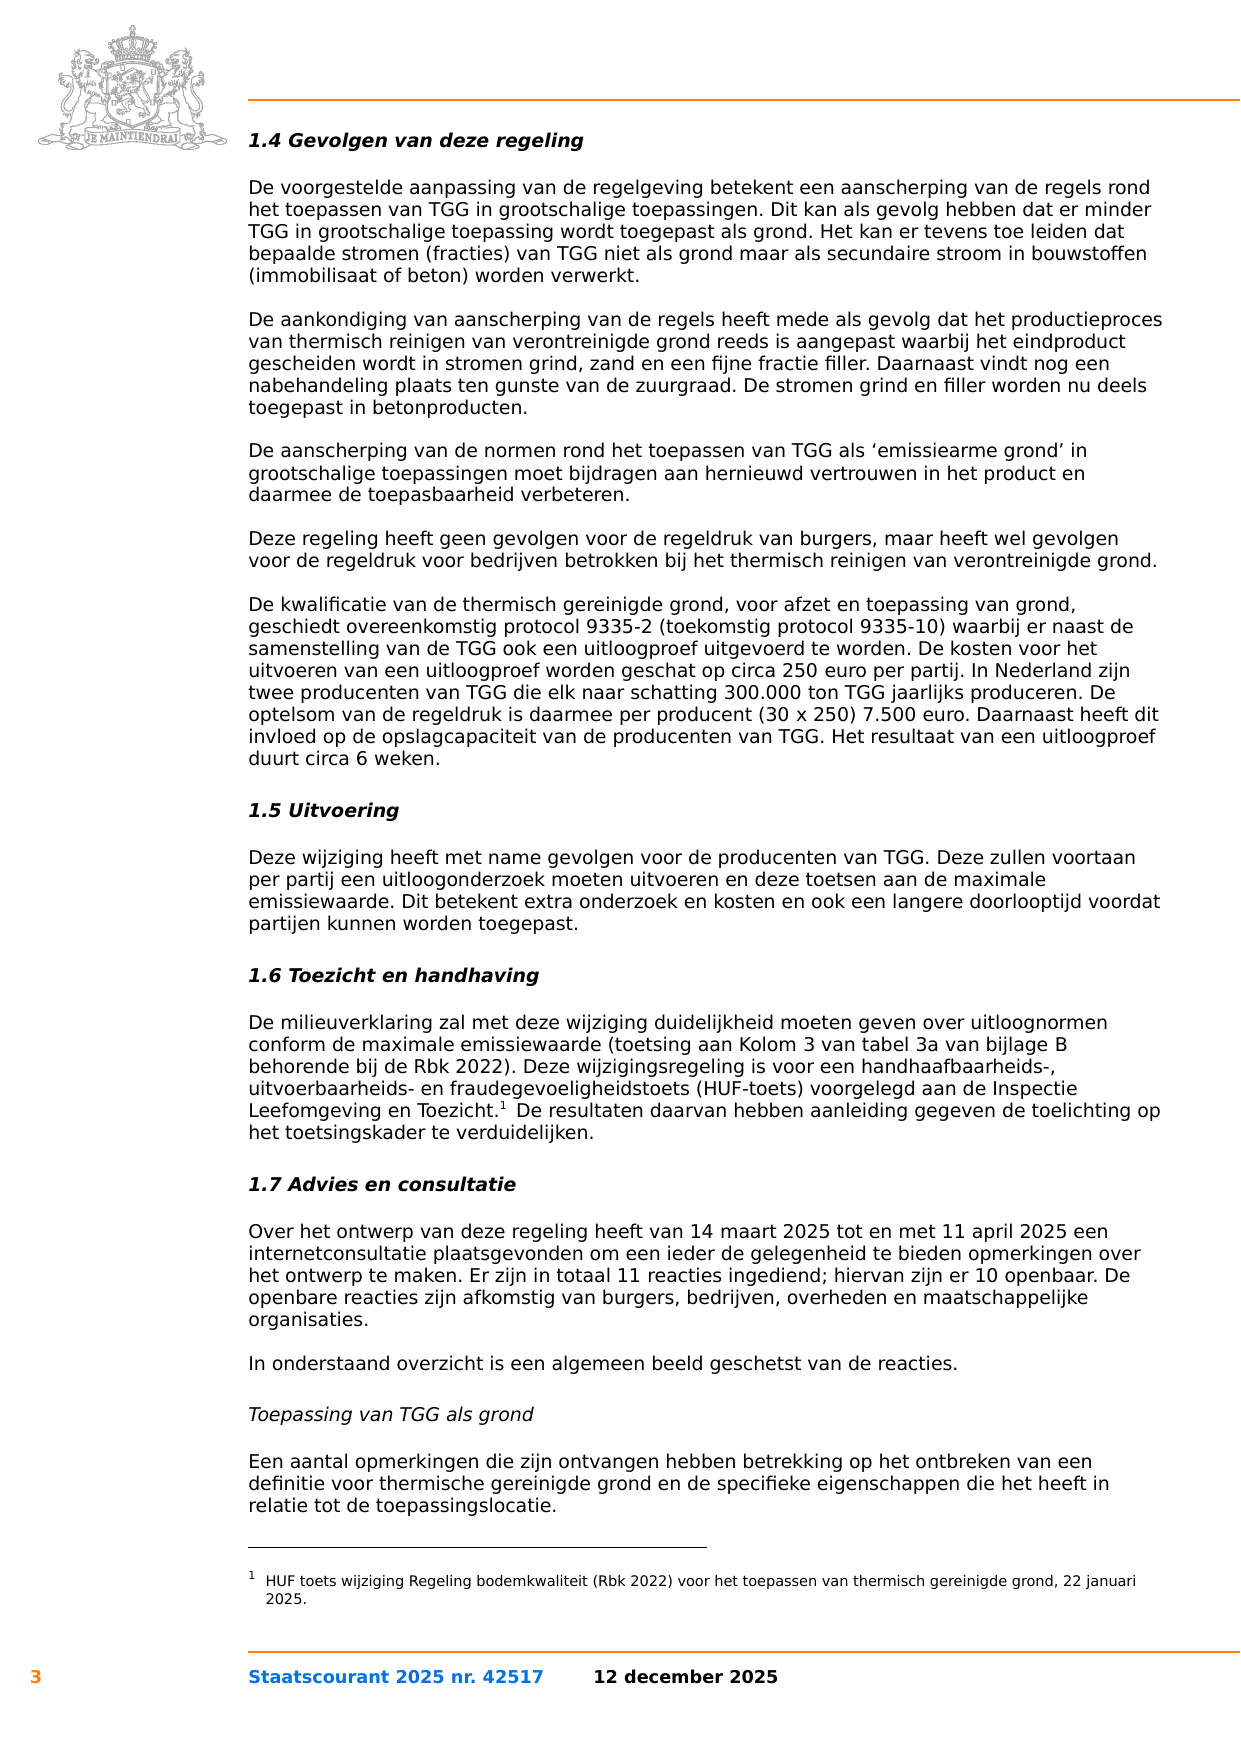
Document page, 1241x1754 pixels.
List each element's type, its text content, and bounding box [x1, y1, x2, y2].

text Over het ontwerp van deze regeling heeft van 14 maart 2025 tot en met 11 april 2025 een internetconsultatie plaatsgevonden om een ieder de gelegenheid te bieden opmerkingen over het ontwerp te maken. Er zijn in totaal 11 reacties ingediend; hiervan zijn er 10 openbaar. De openbare reacties zijn afkomstig van burgers, bedrijven, overheden en maatschappelijke organisaties. [248, 1221, 1163, 1331]
subtitle Toepassing van TGG als grond [248, 1404, 1163, 1426]
text Deze regeling heeft geen gevolgen voor de regeldruk van burgers, maar heeft wel gevolgen voor de regeldruk voor bedrijven betrokken bij het thermisch reinigen van verontreinigde grond. [248, 528, 1163, 572]
text Deze wijziging heeft met name gevolgen voor de producenten van TGG. Deze zullen voortaan per partij een uitloogonderzoek moeten uitvoeren en deze toetsen aan de maximale emissiewaarde. Dit betekent extra onderzoek en kosten en ook een langere doorlooptijd voordat partijen kunnen worden toegepast. [248, 847, 1163, 935]
subtitle 1.7 Advies en consultatie [248, 1174, 1163, 1196]
text De aankondiging van aanscherping van de regels heeft mede als gevolg dat het productieproces van thermisch reinigen van verontreinigde grond reeds is aangepast waarbij het eindproduct gescheiden wordt in stromen grind, zand en een fijne fractie filler. Daarnaast vindt nog een nabehandeling plaats ten gunste van de zuurgraad. De stromen grind en filler worden nu deels toegepast in betonproducten. [248, 309, 1163, 418]
text Een aantal opmerkingen die zijn ontvangen hebben betrekking op het ontbreken van een definitie voor thermische gereinigde grond en de specifieke eigenschappen die het heeft in relatie tot de toepassingslocatie. [248, 1451, 1163, 1517]
text In onderstaand overzicht is een algemeen beeld geschetst van de reacties. [248, 1352, 1163, 1374]
subtitle 1.6 Toezicht en handhaving [248, 965, 1163, 987]
text De kwalificatie van de thermisch gereinigde grond, voor afzet en toepassing van grond, geschiedt overeenkomstig protocol 9335-2 (toekomstig protocol 9335-10) waarbij er naast de samenstelling van de TGG ook een uitloogproef uitgevoerd te worden. De kosten voor het uitvoeren van een uitloogproef worden geschat op circa 250 euro per partij. In Nederland zijn twee producenten van TGG die elk naar schatting 300.000 ton TGG jaarlijks produceren. De optelsom van de regeldruk is daarmee per producent (30 x 250) 7.500 euro. Daarnaast heeft dit invloed op de opslagcapaciteit van de producenten van TGG. Het resultaat van een uitloogproef duurt circa 6 weken. [248, 594, 1163, 770]
text HUF toets wijziging Regeling bodemkwaliteit (Rbk 2022) voor het toepassen van thermisch gereinigde grond, 22 januari 2025. [248, 1569, 1163, 1608]
text De aanscherping van de normen rond het toepassen van TGG als ‘emissiearme grond’ in grootschalige toepassingen moet bijdragen aan hernieuwd vertrouwen in het product en daarmee de toepasbaarheid verbeteren. [248, 440, 1163, 506]
subtitle 1.5 Uitvoering [248, 800, 1163, 822]
picture [38, 25, 227, 150]
subtitle 1.4 Gevolgen van deze regeling [248, 130, 1163, 152]
text De milieuverklaring zal met deze wijziging duidelijkheid moeten geven over uitloognormen conform de maximale emissiewaarde (toetsing aan Kolom 3 van tabel 3a van bijlage B behorende bij de Rbk 2022). Deze wijzigingsregeling is voor een handhaafbaarheids-, uitvoerbaarheids- en fraudegevoeligheidstoets (HUF-toets) voorgelegd aan de Inspectie Leefomgeving en Toezicht. De resultaten daarvan hebben aanleiding gegeven de toelichting op het toetsingskader te verduidelijken. [248, 1012, 1163, 1144]
text De voorgestelde aanpassing van de regelgeving betekent een aanscherping van de regels rond het toepassen van TGG in grootschalige toepassingen. Dit kan als gevolg hebben dat er minder TGG in grootschalige toepassing wordt toegepast als grond. Het kan er tevens toe leiden dat bepaalde stromen (fracties) van TGG niet als grond maar als secundaire stroom in bouwstoffen (immobilisaat of beton) worden verwerkt. [248, 177, 1163, 287]
